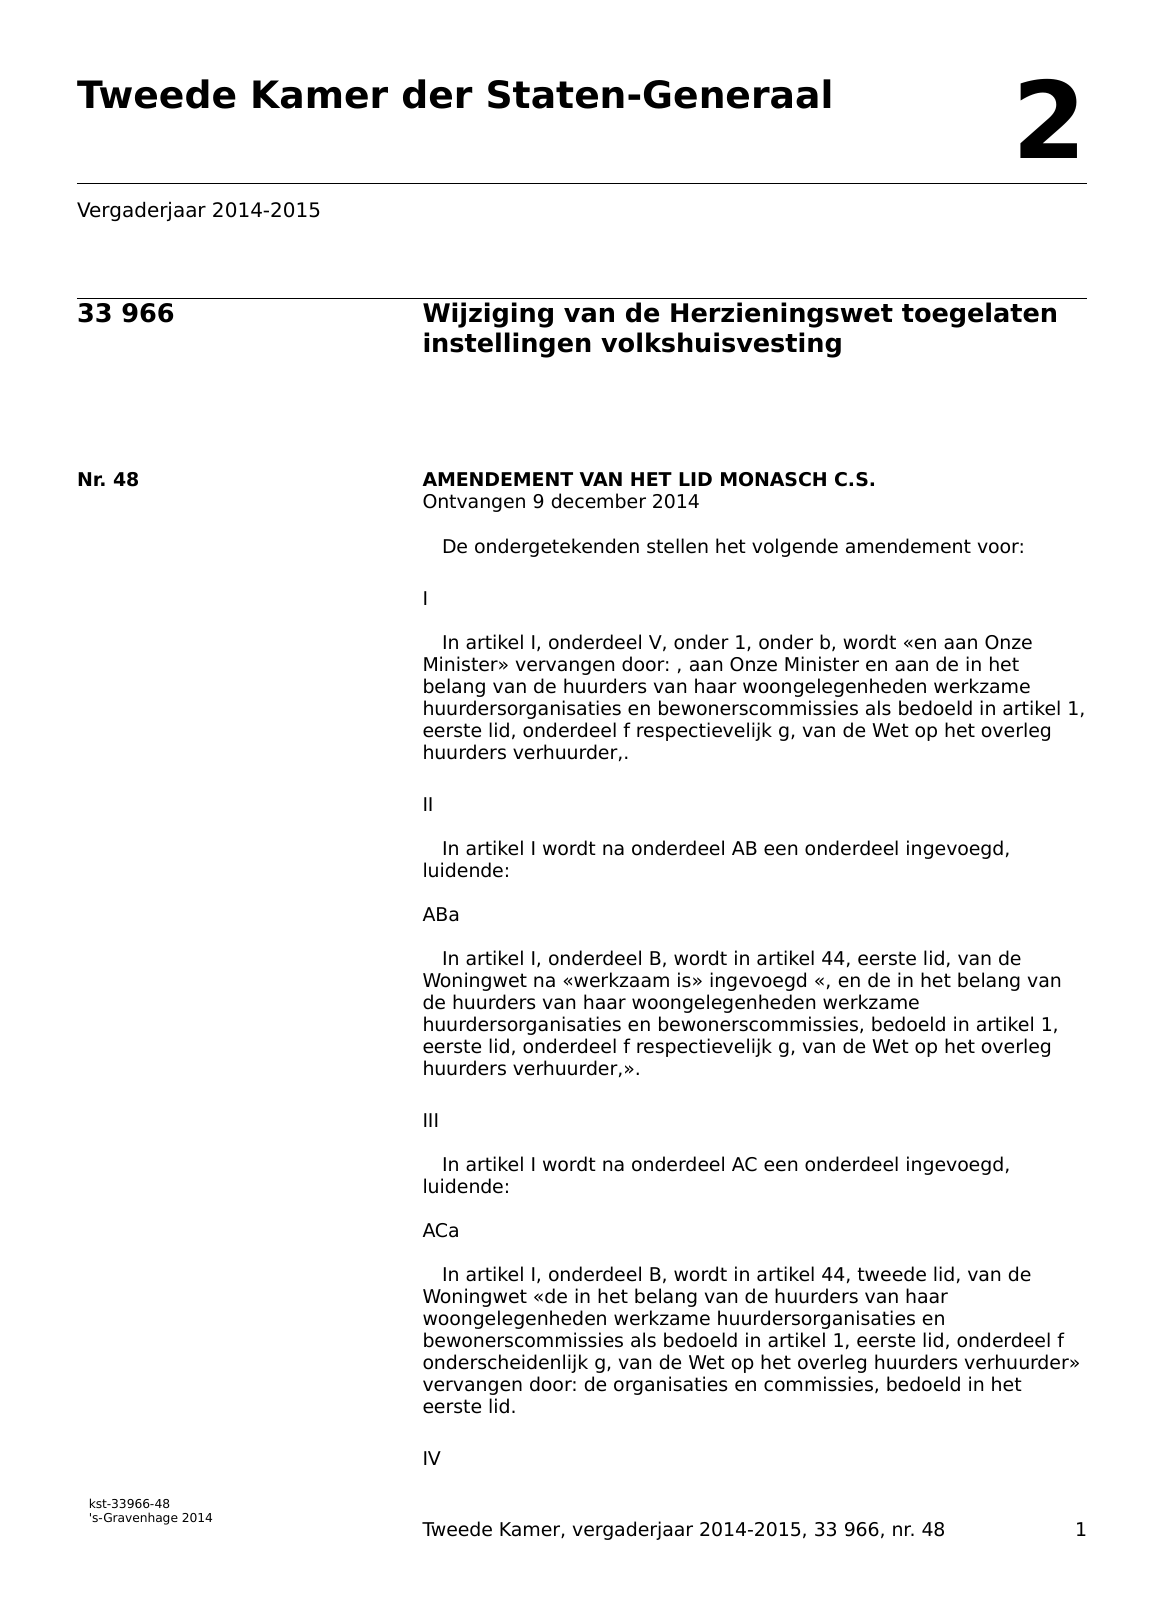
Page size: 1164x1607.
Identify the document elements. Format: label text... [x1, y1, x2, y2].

table_header 2 [886, 59, 1087, 183]
table_header Tweede Kamer der Staten-Generaal [77, 59, 886, 183]
text ACa [422, 1220, 1087, 1242]
subtitle Nr. 48 AMENDEMENT VAN HET LID MONASCH C.S. [77, 469, 1087, 491]
subtitle III [422, 1110, 1087, 1132]
text 's-Gravenhage 2014 [88, 1511, 323, 1525]
table_cell Vergaderjaar 2014-2015 [77, 184, 1087, 298]
text In artikel I, onderdeel B, wordt in artikel 44, eerste lid, van de Woningwet na «werkzaam is» ingevoegd «, en de in het belang van de huurders van haar woongelegenheden werkzame huurdersorganisaties en bewonerscommissies, bedoeld in artikel 1, eerste lid, onderdeel f respectievelijk g, van de Wet op het overleg huurders verhuurder,». [422, 948, 1087, 1080]
text De ondergetekenden stellen het volgende amendement voor: [422, 536, 1087, 557]
text In artikel I, onderdeel B, wordt in artikel 44, tweede lid, van de Woningwet «de in het belang van de huurders van haar woongelegenheden werkzame huurdersorganisaties en bewonerscommissies als bedoeld in artikel 1, eerste lid, onderdeel f onderscheidenlijk g, van de Wet op het overleg huurders verhuurder» vervangen door: de organisaties en commissies, bedoeld in het eerste lid. [422, 1264, 1087, 1418]
subtitle II [422, 793, 1087, 816]
text kst-33966-48 [88, 1497, 323, 1511]
text Ontvangen 9 december 2014 [422, 491, 1087, 513]
subtitle 33 966 Wijziging van de Herzieningswet toegelaten instellingen volkshuisvesting [77, 299, 1087, 358]
text In artikel I, onderdeel V, onder 1, onder b, wordt «en aan Onze Minister» vervangen door: , aan Onze Minister en aan de in het belang van de huurders van haar woongelegenheden werkzame huurdersorganisaties en bewonerscommissies als bedoeld in artikel 1, eerste lid, onderdeel f respectievelijk g, van de Wet op het overleg huurders verhuurder,. [422, 632, 1087, 763]
subtitle IV [422, 1448, 1087, 1470]
subtitle I [422, 587, 1087, 609]
text ABa [422, 904, 1087, 926]
text In artikel I wordt na onderdeel AC een onderdeel ingevoegd, luidende: [422, 1154, 1087, 1198]
text In artikel I wordt na onderdeel AB een onderdeel ingevoegd, luidende: [422, 838, 1087, 882]
